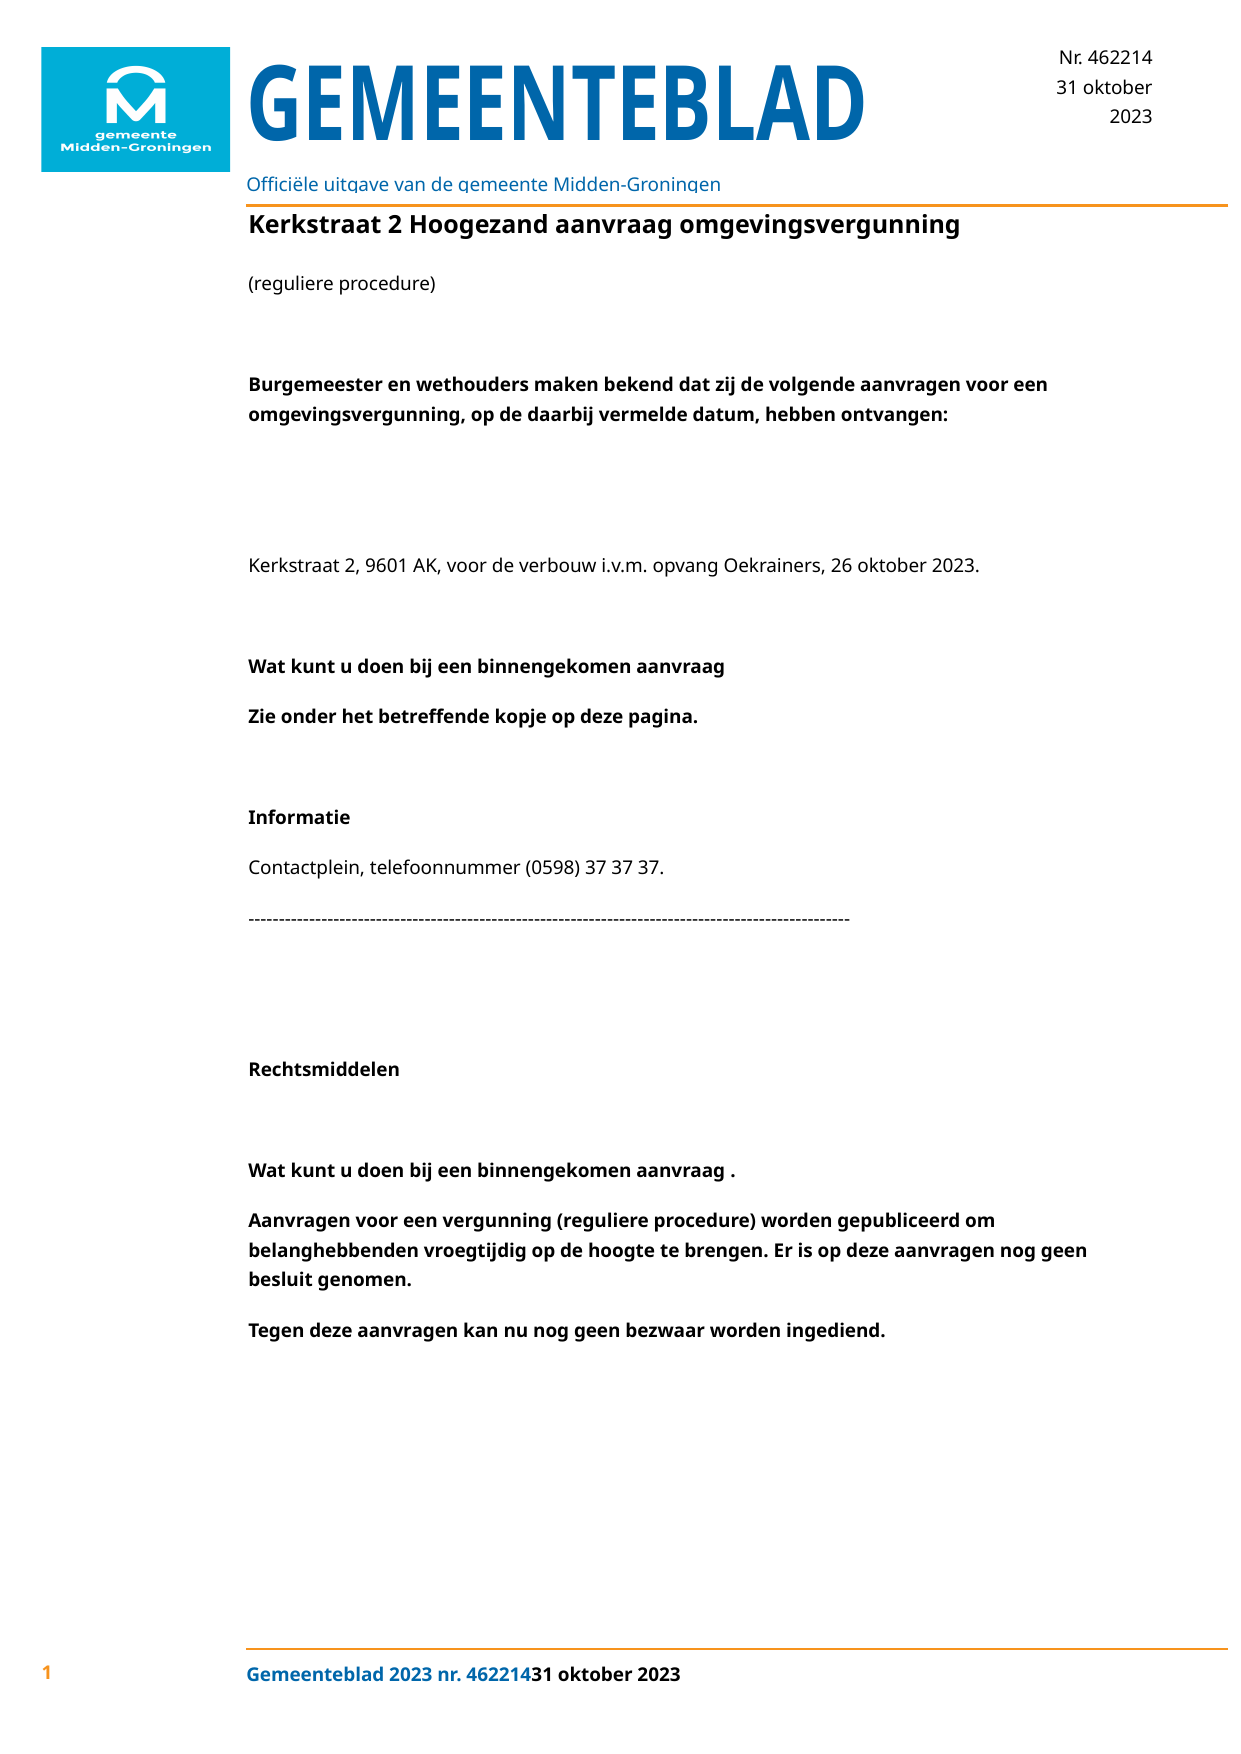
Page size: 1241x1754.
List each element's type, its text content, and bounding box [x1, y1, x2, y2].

text Wat kunt u doen bij een binnengekomen aanvraag [248, 653, 1152, 678]
text Kerkstraat 2 Hoogezand aanvraag omgevingsvergunning [248, 207, 1152, 241]
text Aanvragen voor een vergunning (reguliere procedure) worden gepubliceerd om belanghebbenden vroegtijdig op de hoogte te brengen. Er is op deze aanvragen nog geen besluit genomen. [248, 1207, 1152, 1292]
picture [107, 89, 165, 122]
text Tegen deze aanvragen kan nu nog geen bezwaar worden ingediend. [248, 1317, 1152, 1343]
text Contactplein, telefoonnummer (0598) 37 37 37. [248, 854, 1152, 880]
text Rechtsmiddelen [248, 1056, 1152, 1082]
text Kerkstraat 2, 9601 AK, voor de verbouw i.v.m. opvang Oekrainers, 26 oktober 2023. [248, 552, 1152, 578]
text (reguliere procedure) [248, 270, 1152, 296]
text Wat kunt u doen bij een binnengekomen aanvraag . [248, 1157, 1152, 1183]
text Informatie [248, 804, 1152, 830]
text --------------------------------------------------------------------------------------------------- [248, 905, 1152, 931]
picture [108, 66, 164, 82]
text Zie onder het betreffende kopje op deze pagina. [248, 703, 1152, 729]
picture [184, 146, 190, 153]
text Burgemeester en wethouders maken bekend dat zij de volgende aanvragen voor een omgevingsvergunning, op de daarbij vermelde datum, hebben ontvangen: [248, 371, 1152, 426]
